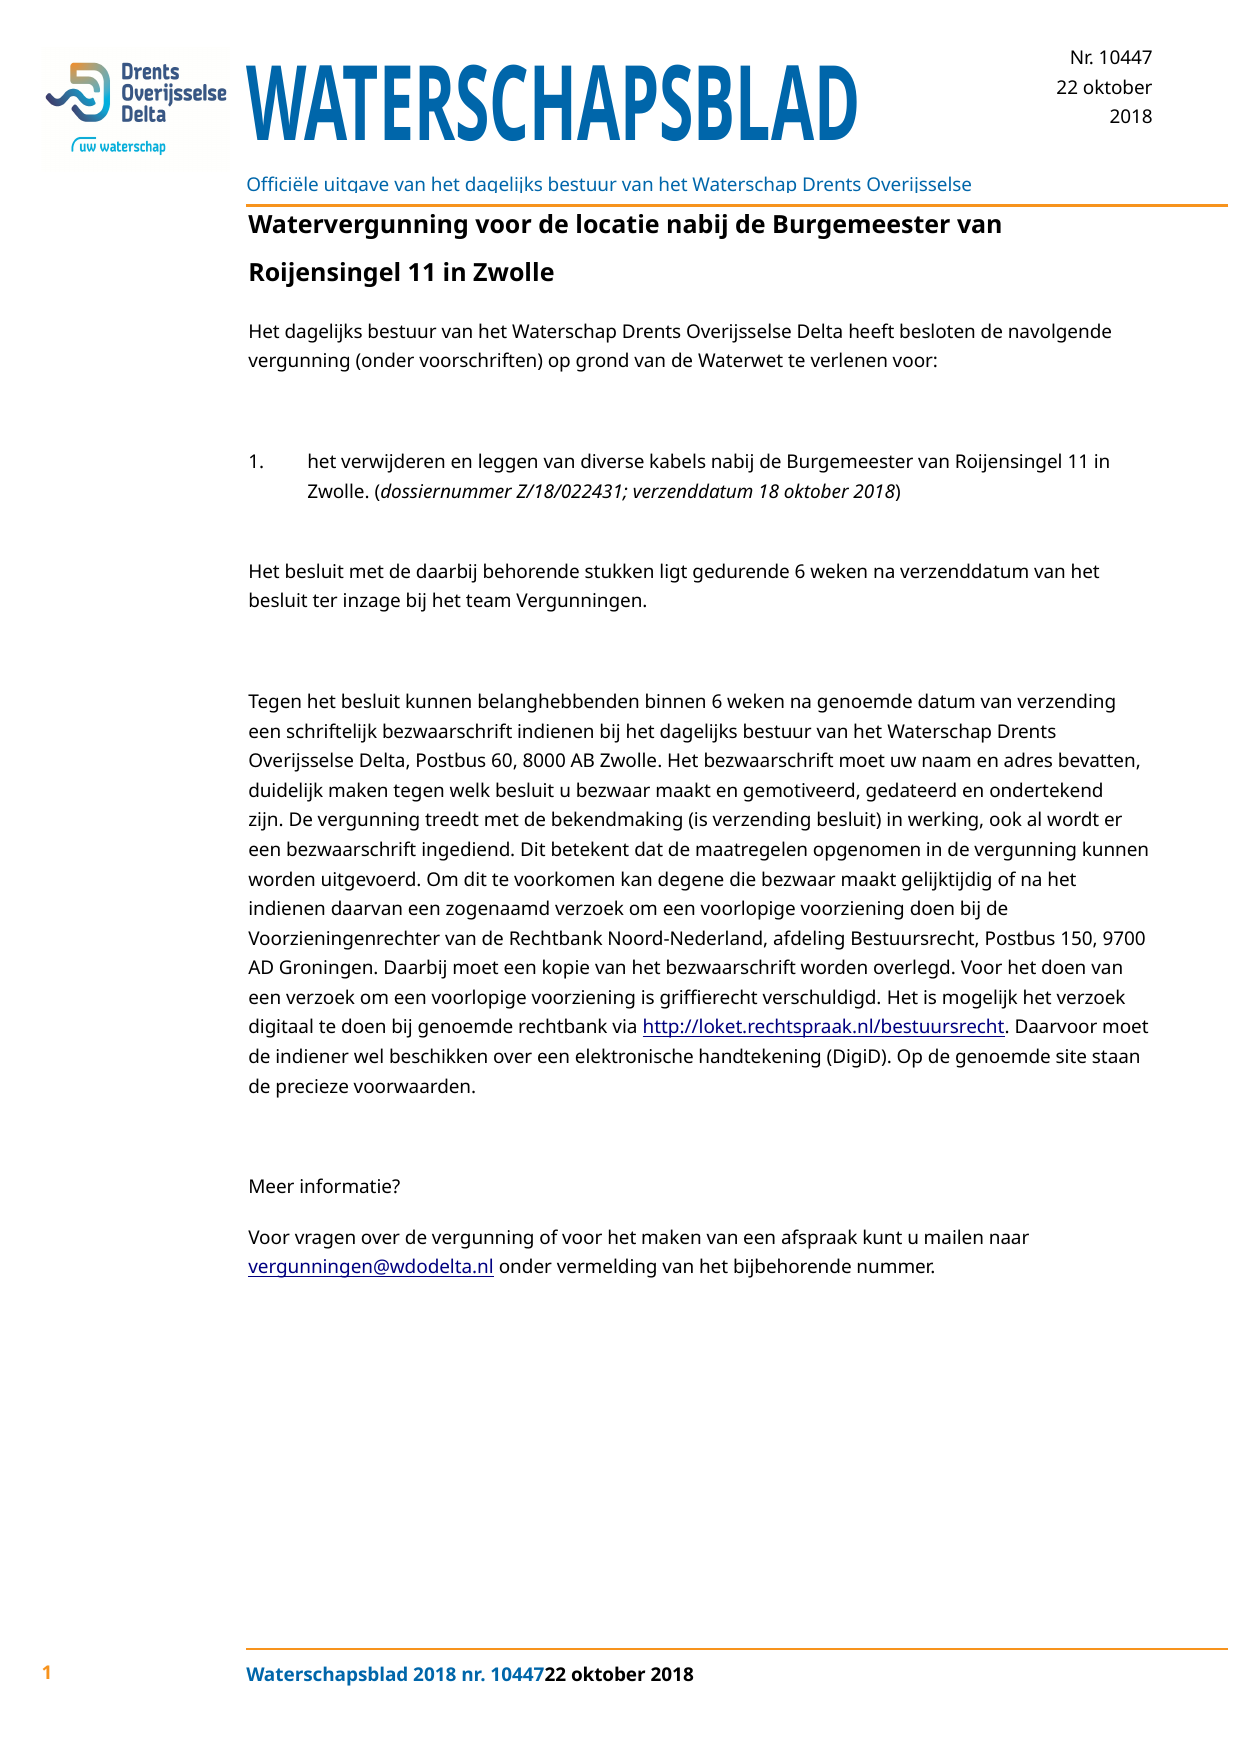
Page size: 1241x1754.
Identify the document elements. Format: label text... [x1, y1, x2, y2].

text Het besluit met de daarbij behorende stukken ligt gedurende 6 weken na verzenddatum van het besluit ter inzage bij het team Vergunningen. [248, 558, 1152, 613]
text Het dagelijks bestuur van het Waterschap Drents Overijsselse Delta heeft besloten de navolgende vergunning (onder voorschriften) op grond van de Waterwet te verlenen voor: [248, 318, 1152, 373]
list het verwijderen en leggen van diverse kabels nabij de Burgemeester van Roijensingel 11 in Zwolle. (dossiernummer Z/18/022431; verzenddatum 18 oktober 2018) [248, 448, 1152, 504]
text Meer informatie? [248, 1174, 1152, 1199]
picture [41, 47, 231, 172]
text Voor vragen over de vergunning of voor het maken van een afspraak kunt u mailen naar vergunningen@wdodelta.nl onder vermelding van het bijbehorende nummer. [248, 1224, 1152, 1279]
text Watervergunning voor de locatie nabij de Burgemeester van Roijensingel 11 in Zwolle [248, 207, 1152, 288]
text Tegen het besluit kunnen belanghebbenden binnen 6 weken na genoemde datum van verzending een schriftelijk bezwaarschrift indienen bij het dagelijks bestuur van het Waterschap Drents Overijsselse Delta, Postbus 60, 8000 AB Zwolle. Het bezwaarschrift moet uw naam en adres bevatten, duidelijk maken tegen welk besluit u bezwaar maakt en gemotiveerd, gedateerd en ondertekend zijn. De vergunning treedt met de bekendmaking (is verzending besluit) in werking, ook al wordt er een bezwaarschrift ingediend. Dit betekent dat de maatregelen opgenomen in de vergunning kunnen worden uitgevoerd. Om dit te voorkomen kan degene die bezwaar maakt gelijktijdig of na het indienen daarvan een zogenaamd verzoek om een voorlopige voorziening doen bij de Voorzieningenrechter van de Rechtbank Noord-Nederland, afdeling Bestuursrecht, Postbus 150, 9700 AD Groningen. Daarbij moet een kopie van het bezwaarschrift worden overlegd. Voor het doen van een verzoek om een voorlopige voorziening is griffierecht verschuldigd. Het is mogelijk het verzoek digitaal te doen bij genoemde rechtbank via http://loket.rechtspraak.nl/bestuursrecht. Daarvoor moet de indiener wel beschikken over een elektronische handtekening (DigiD). Op de genoemde site staan de precieze voorwaarden. [248, 688, 1152, 1099]
